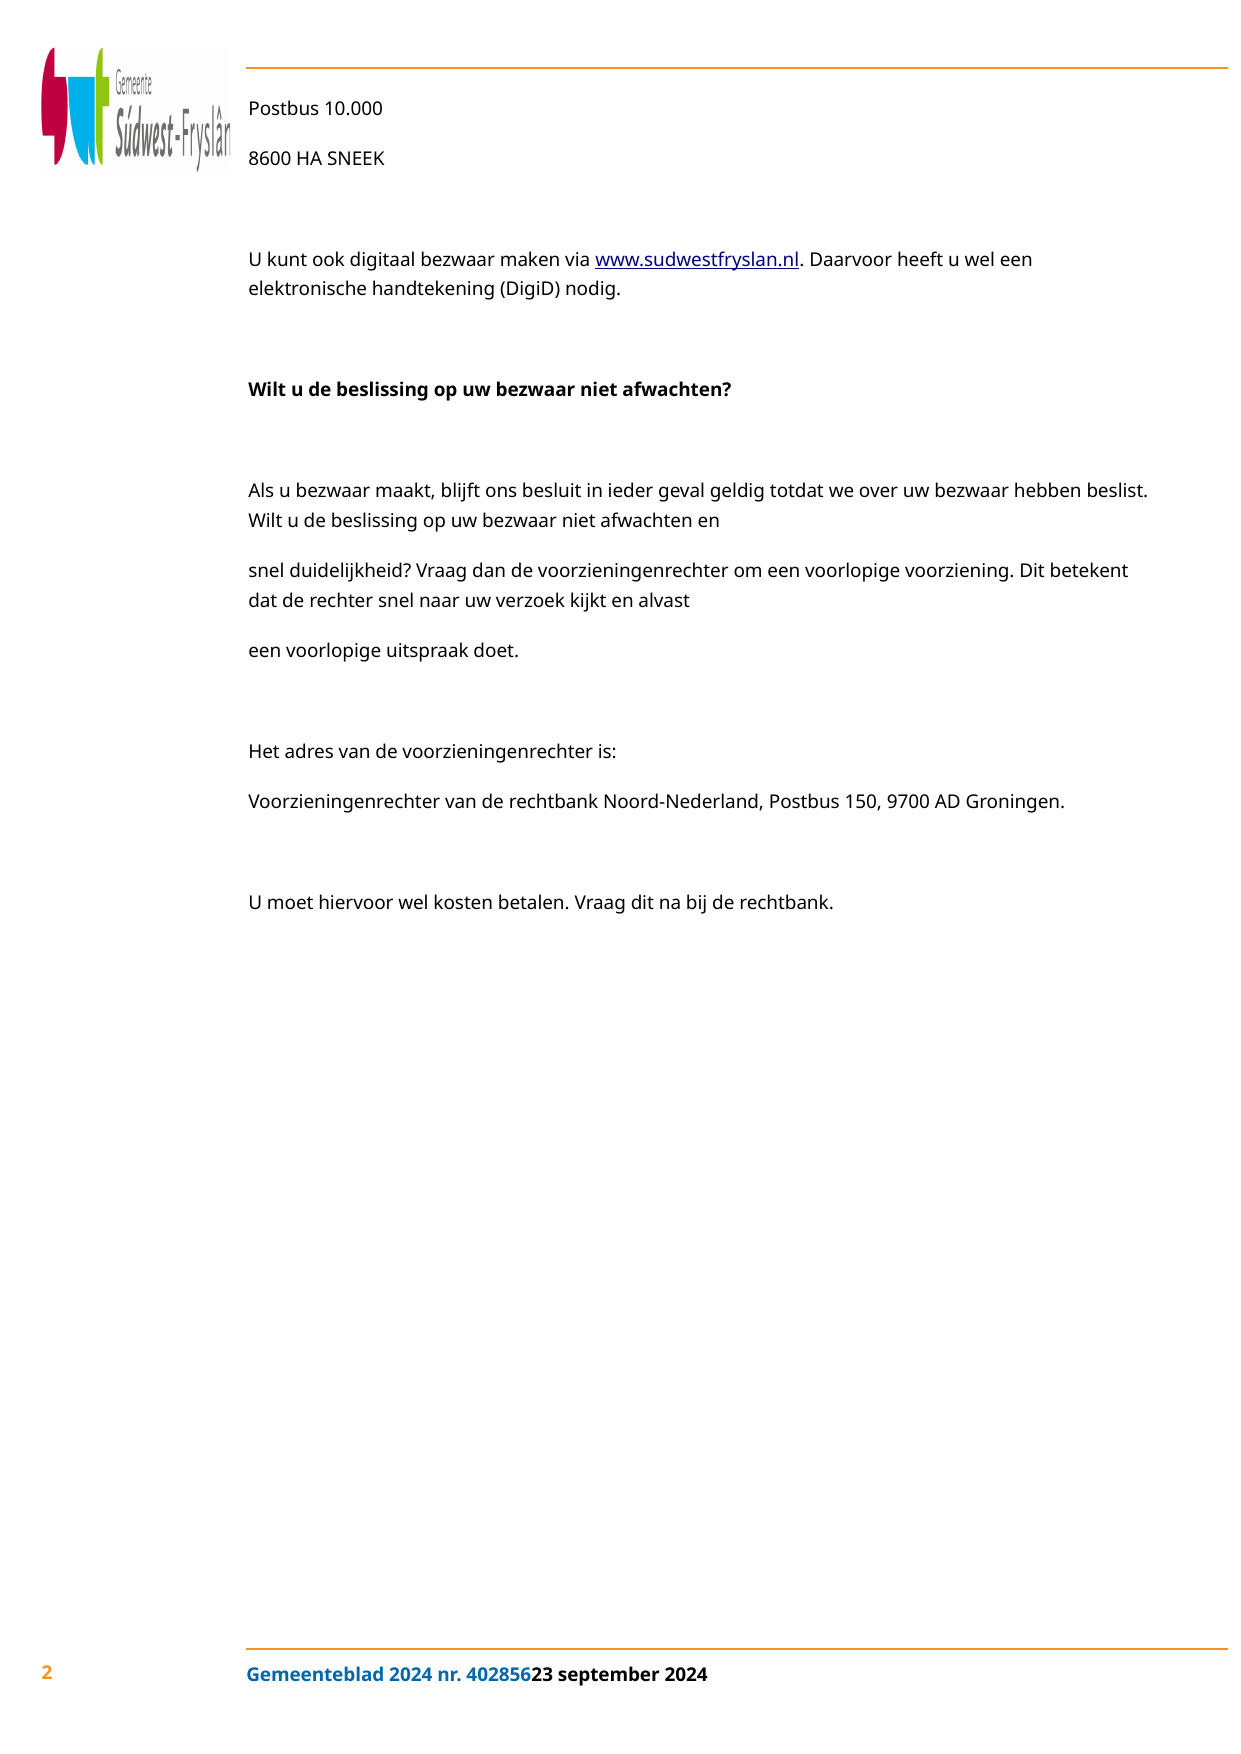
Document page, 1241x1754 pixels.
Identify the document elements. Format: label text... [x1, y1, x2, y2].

text U kunt ook digitaal bezwaar maken via www.sudwestfryslan.nl. Daarvoor heeft u wel een elektronische handtekening (DigiD) nodig. [248, 246, 1152, 301]
text Als u bezwaar maakt, blijft ons besluit in ieder geval geldig totdat we over uw bezwaar hebben beslist. Wilt u de beslissing op uw bezwaar niet afwachten en [248, 477, 1152, 533]
text Het adres van de voorzieningenrechter is: [248, 738, 1152, 764]
text snel duidelijkheid? Vraag dan de voorzieningenrechter om een voorlopige voorziening. Dit betekent dat de rechter snel naar uw verzoek kijkt en alvast [248, 557, 1152, 613]
text Wilt u de beslissing op uw bezwaar niet afwachten? [248, 376, 1152, 402]
picture [41, 47, 231, 172]
text Postbus 10.000 [248, 95, 1152, 121]
text een voorlopige uitspraak doet. [248, 637, 1152, 663]
text 8600 HA SNEEK [248, 145, 1152, 171]
text Voorzieningenrechter van de rechtbank Noord-Nederland, Postbus 150, 9700 AD Groningen. [248, 788, 1152, 814]
text U moet hiervoor wel kosten betalen. Vraag dit na bij de rechtbank. [248, 889, 1152, 915]
